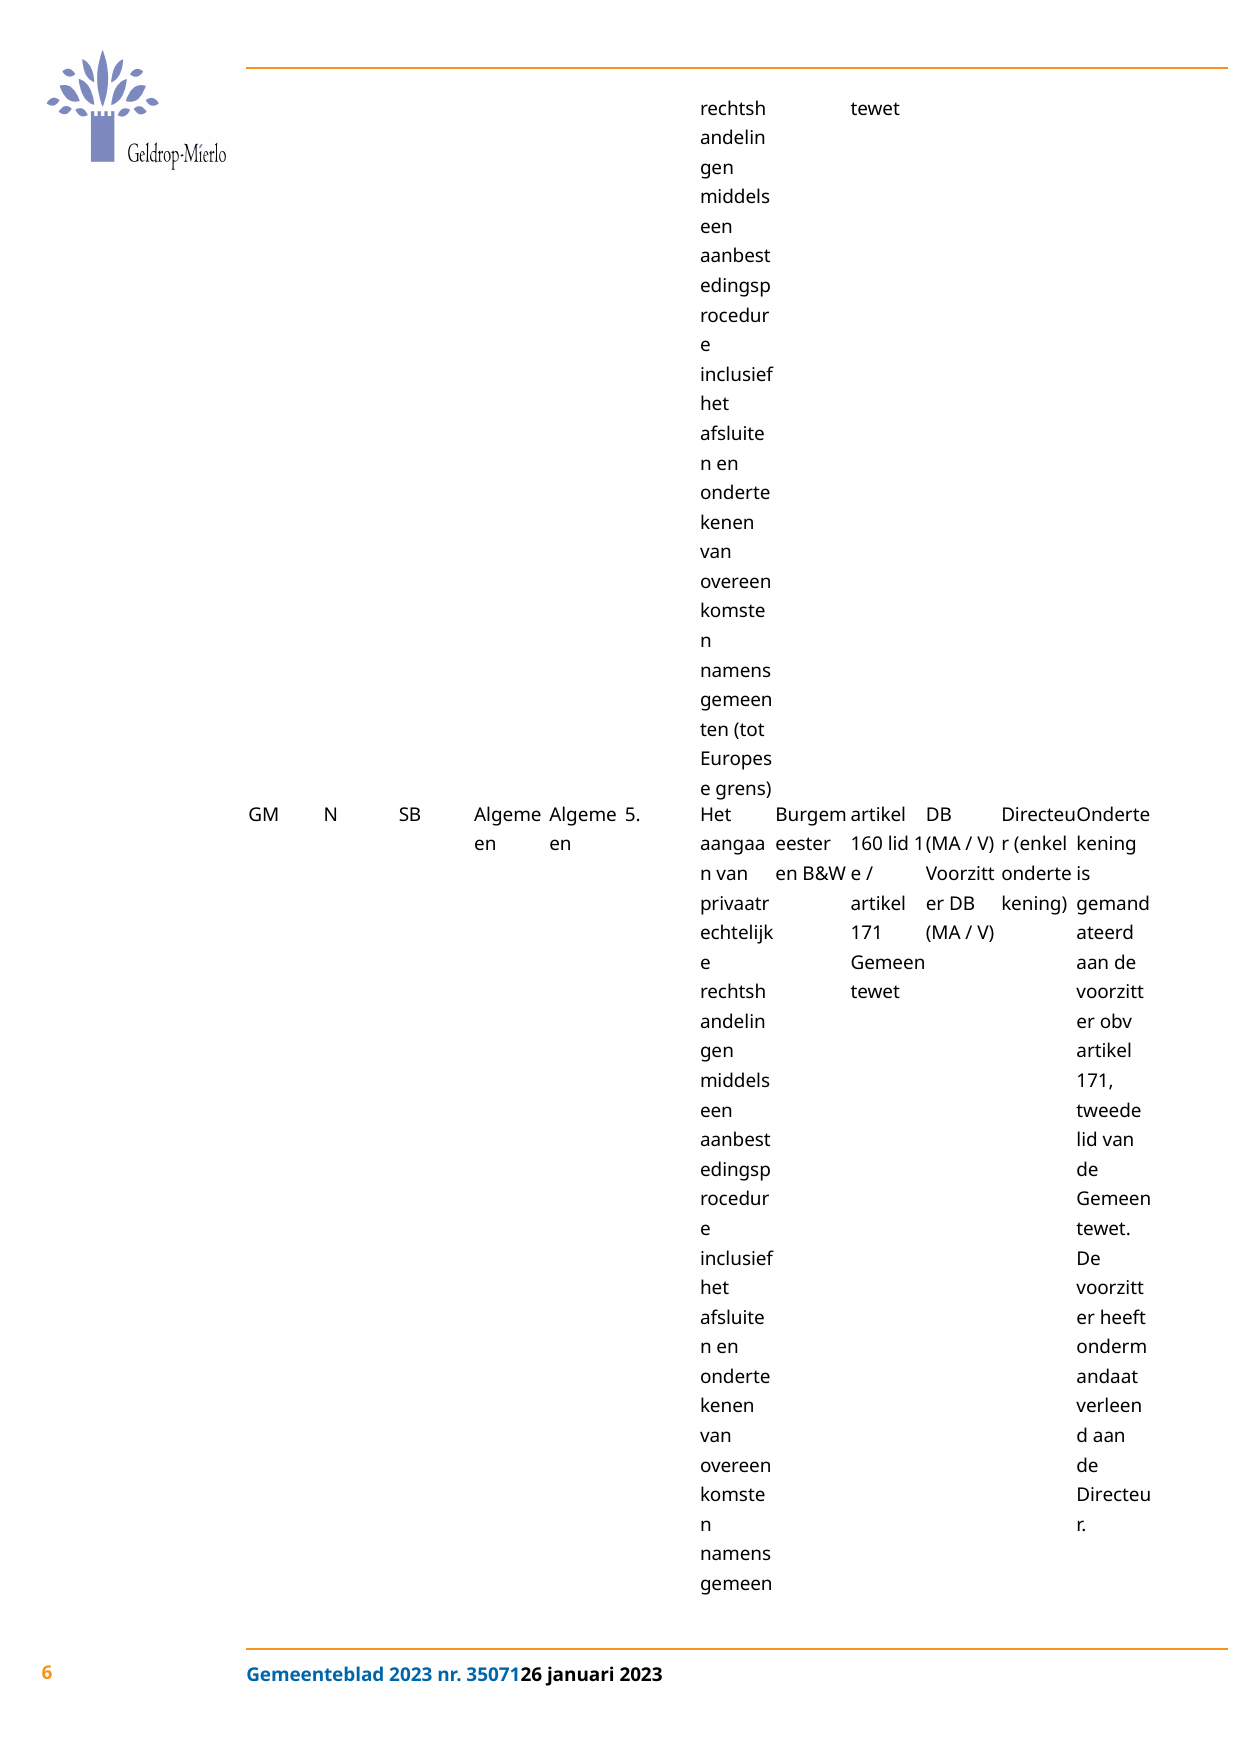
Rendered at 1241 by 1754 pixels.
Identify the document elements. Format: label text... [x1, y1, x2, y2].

table_cell [474, 95, 549, 801]
picture [41, 47, 231, 172]
table_cell [323, 95, 398, 801]
table_cell DB (MA / V) Voorzitter DB (MA / V) [926, 801, 1001, 1596]
table_cell 5. [625, 801, 700, 1596]
table_cell [399, 95, 474, 801]
table_cell Burgemeester en B&W [775, 801, 850, 1596]
table_cell SB [399, 801, 474, 1596]
table_cell [1001, 95, 1076, 801]
table_cell GM [248, 801, 323, 1596]
table_cell tewet [850, 95, 926, 801]
table_cell Ondertekening is gemandateerd aan de voorzitter obv artikel 171, tweede lid van de Gemeentewet. De voorzitter heeft ondermandaat verleend aan de Directeur. [1076, 801, 1152, 1596]
table_cell N [323, 801, 398, 1596]
table_cell [1076, 95, 1152, 801]
table_cell [549, 95, 624, 801]
table_cell Het aangaan van privaatrechtelijke rechtshandelingen middels een aanbestedingsprocedure inclusief het afsluiten en ondertekenen van overeenkomsten namens gemeen [700, 801, 775, 1596]
table_cell [625, 95, 700, 801]
table_cell artikel 160 lid 1 e / artikel 171 Gemeentewet [850, 801, 926, 1596]
table_cell [248, 95, 323, 801]
table_cell Algemeen [474, 801, 549, 1596]
table_cell [775, 95, 850, 801]
table_cell [926, 95, 1001, 801]
table_cell Algemeen [549, 801, 624, 1596]
table_cell rechtshandelingen middels een aanbestedingsprocedure inclusief het afsluiten en ondertekenen van overeenkomsten namens gemeenten (tot Europese grens) [700, 95, 775, 801]
table_cell Directeur (enkel ondertekening) [1001, 801, 1076, 1596]
